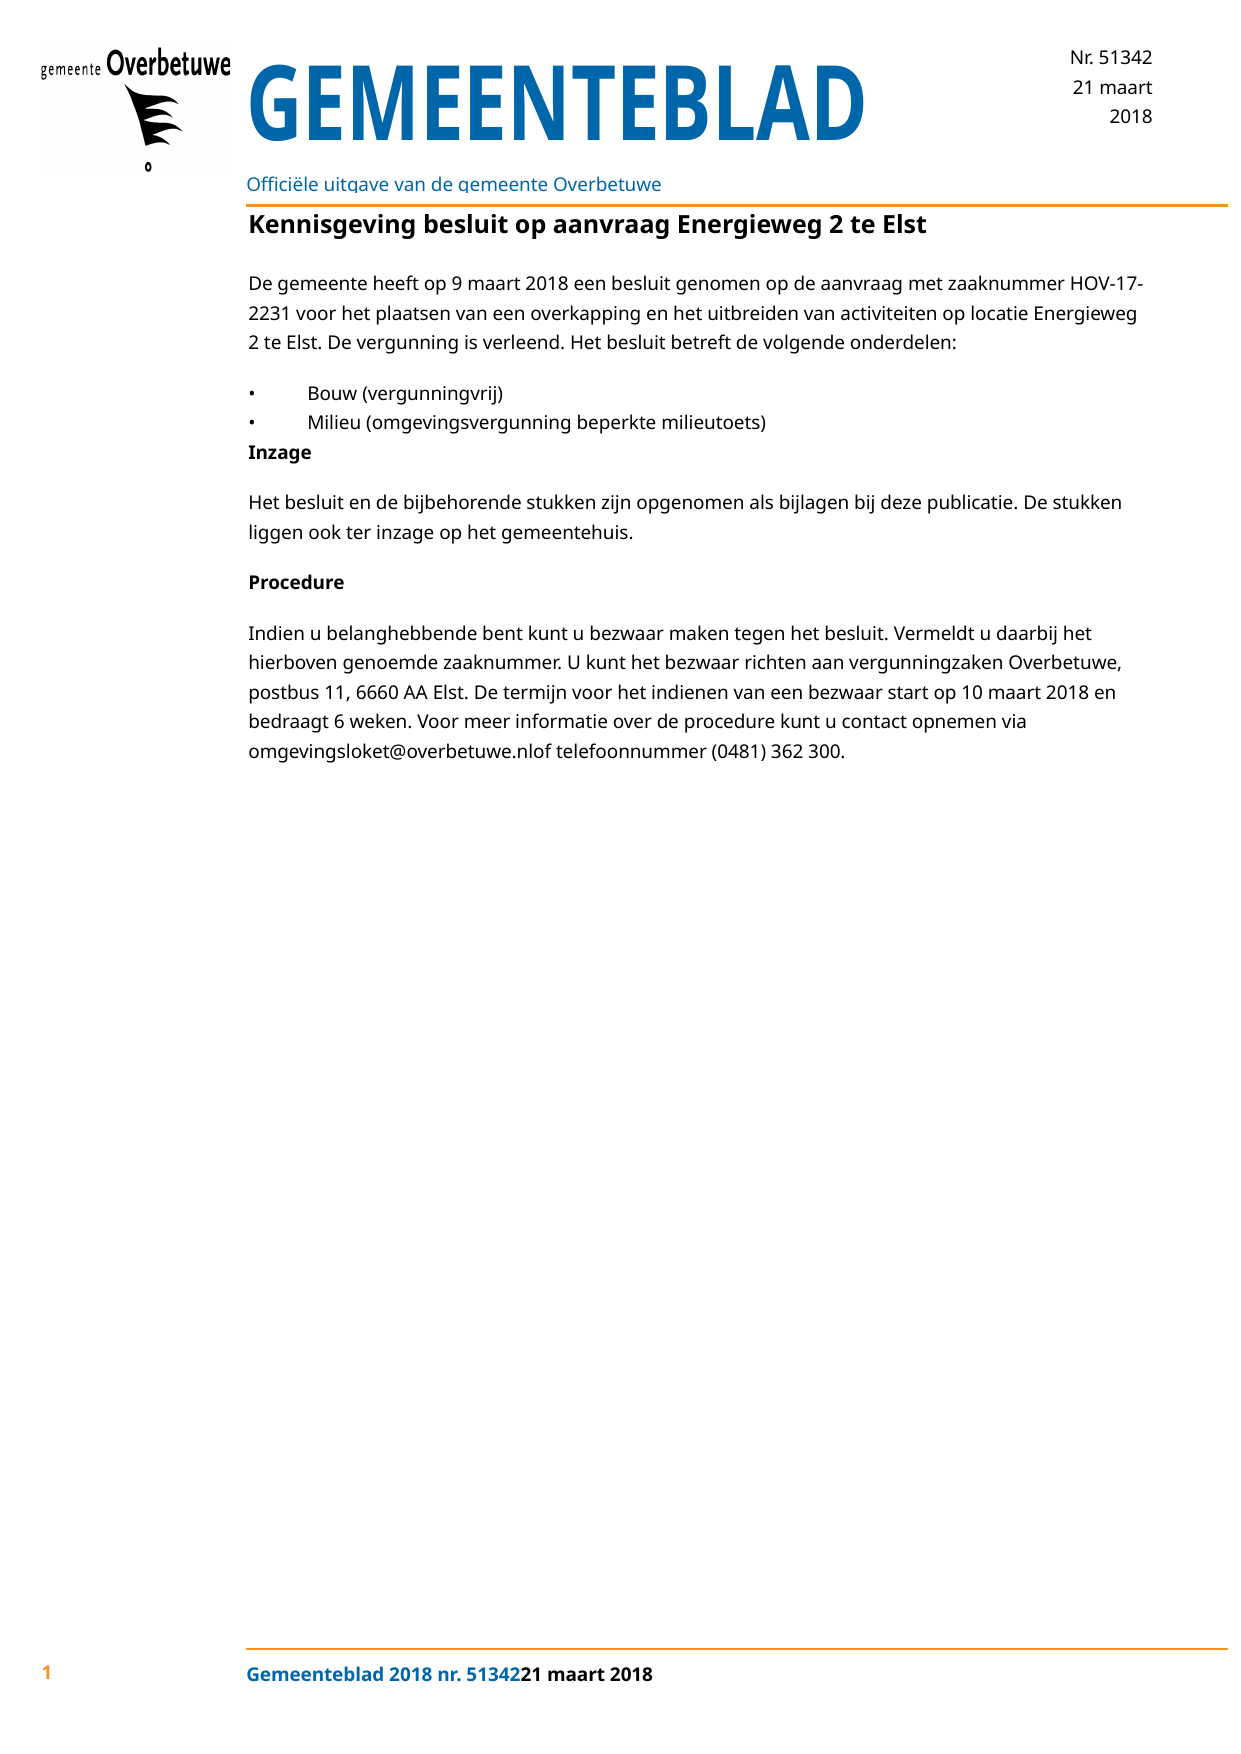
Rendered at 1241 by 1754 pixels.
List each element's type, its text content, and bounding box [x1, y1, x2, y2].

text Het besluit en de bijbehorende stukken zijn opgenomen als bijlagen bij deze publicatie. De stukken liggen ook ter inzage op het gemeentehuis. [248, 489, 1152, 545]
list Milieu (omgevingsvergunning beperkte milieutoets) [248, 409, 1152, 435]
text Indien u belanghebbende bent kunt u bezwaar maken tegen het besluit. Vermeldt u daarbij het hierboven genoemde zaaknummer. U kunt het bezwaar richten aan vergunningzaken Overbetuwe, postbus 11, 6660 AA Elst. De termijn voor het indienen van een bezwaar start op 10 maart 2018 en bedraagt 6 weken. Voor meer informatie over de procedure kunt u contact opnemen via omgevingsloket@overbetuwe.nlof telefoonnummer (0481) 362 300. [248, 620, 1152, 764]
text Inzage [248, 439, 1152, 465]
text Procedure [248, 569, 1152, 595]
text De gemeente heeft op 9 maart 2018 een besluit genomen op de aanvraag met zaaknummer HOV-17-2231 voor het plaatsen van een overkapping en het uitbreiden van activiteiten op locatie Energieweg 2 te Elst. De vergunning is verleend. Het besluit betreft de volgende onderdelen: [248, 270, 1152, 355]
text Kennisgeving besluit op aanvraag Energieweg 2 te Elst [248, 207, 1152, 241]
picture [41, 47, 231, 172]
list Bouw (vergunningvrij) [248, 380, 1152, 406]
